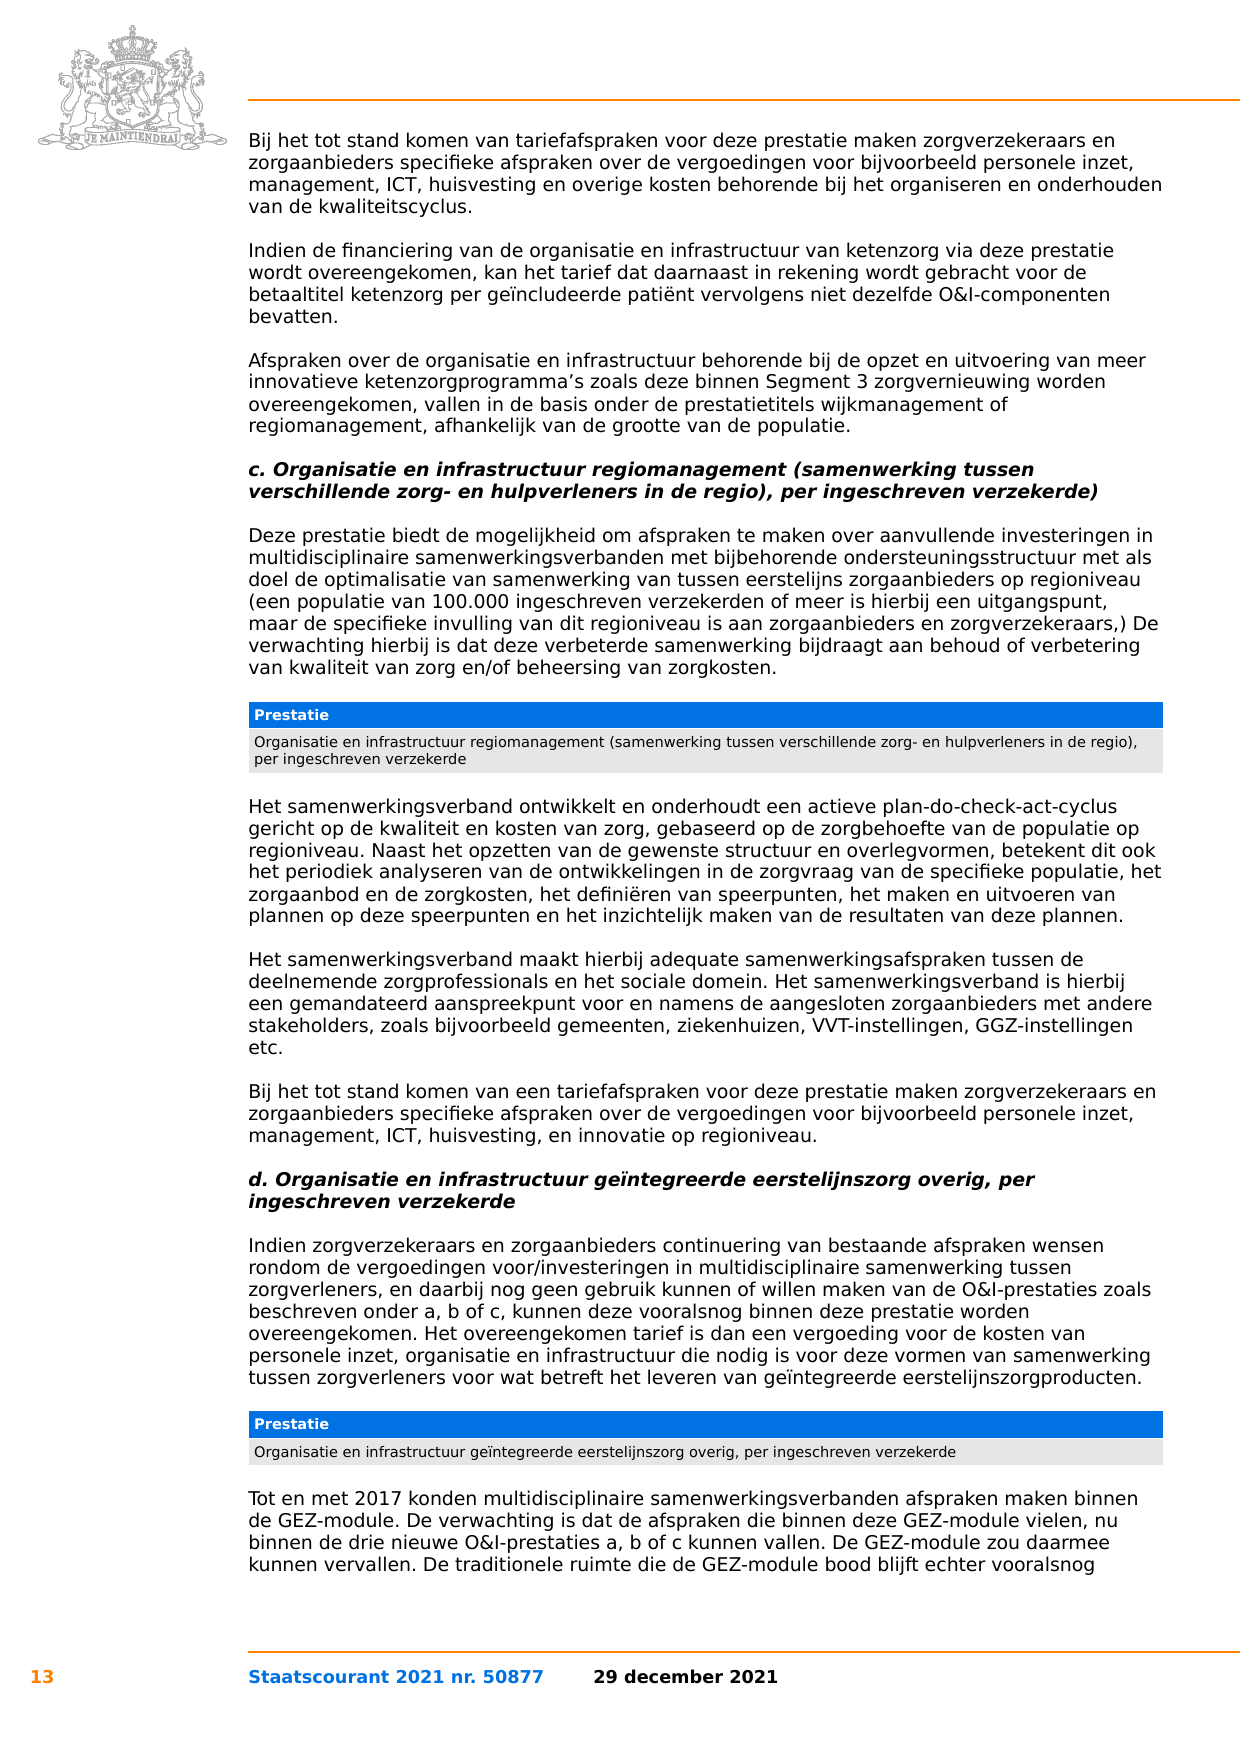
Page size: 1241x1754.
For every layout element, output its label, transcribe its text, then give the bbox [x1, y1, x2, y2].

text Afspraken over de organisatie en infrastructuur behorende bij de opzet en uitvoering van meer innovatieve ketenzorgprogramma’s zoals deze binnen Segment 3 zorgvernieuwing worden overeengekomen, vallen in de basis onder de prestatietitels wijkmanagement of regiomanagement, afhankelijk van de grootte van de populatie. [248, 349, 1163, 437]
table_header Prestatie [249, 1411, 1163, 1438]
text Deze prestatie biedt de mogelijkheid om afspraken te maken over aanvullende investeringen in multidisciplinaire samenwerkingsverbanden met bijbehorende ondersteuningsstructuur met als doel de optimalisatie van samenwerking van tussen eerstelijns zorgaanbieders op regioniveau (een populatie van 100.000 ingeschreven verzekerden of meer is hierbij een uitgangspunt, maar de specifieke invulling van dit regioniveau is aan zorgaanbieders en zorgverzekeraars,) De verwachting hierbij is dat deze verbeterde samenwerking bijdraagt aan behoud of verbetering van kwaliteit van zorg en/of beheersing van zorgkosten. [248, 525, 1163, 679]
text Bij het tot stand komen van tariefafspraken voor deze prestatie maken zorgverzekeraars en zorgaanbieders specifieke afspraken over de vergoedingen voor bijvoorbeeld personele inzet, management, ICT, huisvesting en overige kosten behorende bij het organiseren en onderhouden van de kwaliteitscyclus. [248, 130, 1163, 218]
table_cell Organisatie en infrastructuur regiomanagement (samenwerking tussen verschillende zorg- en hulpverleners in de regio), per ingeschreven verzekerde [249, 729, 1163, 773]
picture [38, 25, 227, 150]
subtitle c. Organisatie en infrastructuur regiomanagement (samenwerking tussen verschillende zorg- en hulpverleners in de regio), per ingeschreven verzekerde) [248, 459, 1163, 503]
text Indien zorgverzekeraars en zorgaanbieders continuering van bestaande afspraken wensen rondom de vergoedingen voor/investeringen in multidisciplinaire samenwerking tussen zorgverleners, en daarbij nog geen gebruik kunnen of willen maken van de O&I-prestaties zoals beschreven onder a, b of c, kunnen deze vooralsnog binnen deze prestatie worden overeengekomen. Het overeengekomen tarief is dan een vergoeding voor de kosten van personele inzet, organisatie en infrastructuur die nodig is voor deze vormen van samenwerking tussen zorgverleners voor wat betreft het leveren van geïntegreerde eerstelijnszorgproducten. [248, 1235, 1163, 1388]
text Het samenwerkingsverband ontwikkelt en onderhoudt een actieve plan-do-check-act-cyclus gericht op de kwaliteit en kosten van zorg, gebaseerd op de zorgbehoefte van de populatie op regioniveau. Naast het opzetten van de gewenste structuur en overlegvormen, betekent dit ook het periodiek analyseren van de ontwikkelingen in de zorgvraag van de specifieke populatie, het zorgaanbod en de zorgkosten, het definiëren van speerpunten, het maken en uitvoeren van plannen op deze speerpunten en het inzichtelijk maken van de resultaten van deze plannen. [248, 796, 1163, 927]
text Het samenwerkingsverband maakt hierbij adequate samenwerkingsafspraken tussen de deelnemende zorgprofessionals en het sociale domein. Het samenwerkingsverband is hierbij een gemandateerd aanspreekpunt voor en namens de aangesloten zorgaanbieders met andere stakeholders, zoals bijvoorbeeld gemeenten, ziekenhuizen, VVT-instellingen, GGZ-instellingen etc. [248, 949, 1163, 1059]
text Indien de financiering van de organisatie en infrastructuur van ketenzorg via deze prestatie wordt overeengekomen, kan het tarief dat daarnaast in rekening wordt gebracht voor de betaaltitel ketenzorg per geïncludeerde patiënt vervolgens niet dezelfde O&I-componenten bevatten. [248, 240, 1163, 328]
text Tot en met 2017 konden multidisciplinaire samenwerkingsverbanden afspraken maken binnen de GEZ-module. De verwachting is dat de afspraken die binnen deze GEZ-module vielen, nu binnen de drie nieuwe O&I-prestaties a, b of c kunnen vallen. De GEZ-module zou daarmee kunnen vervallen. De traditionele ruimte die de GEZ-module bood blijft echter vooralsnog [248, 1488, 1163, 1576]
table_header Prestatie [249, 702, 1163, 728]
text Bij het tot stand komen van een tariefafspraken voor deze prestatie maken zorgverzekeraars en zorgaanbieders specifieke afspraken over de vergoedingen voor bijvoorbeeld personele inzet, management, ICT, huisvesting, en innovatie op regioniveau. [248, 1081, 1163, 1147]
subtitle d. Organisatie en infrastructuur geïntegreerde eerstelijnszorg overig, per ingeschreven verzekerde [248, 1169, 1163, 1213]
table_cell Organisatie en infrastructuur geïntegreerde eerstelijnszorg overig, per ingeschreven verzekerde [249, 1439, 1163, 1465]
